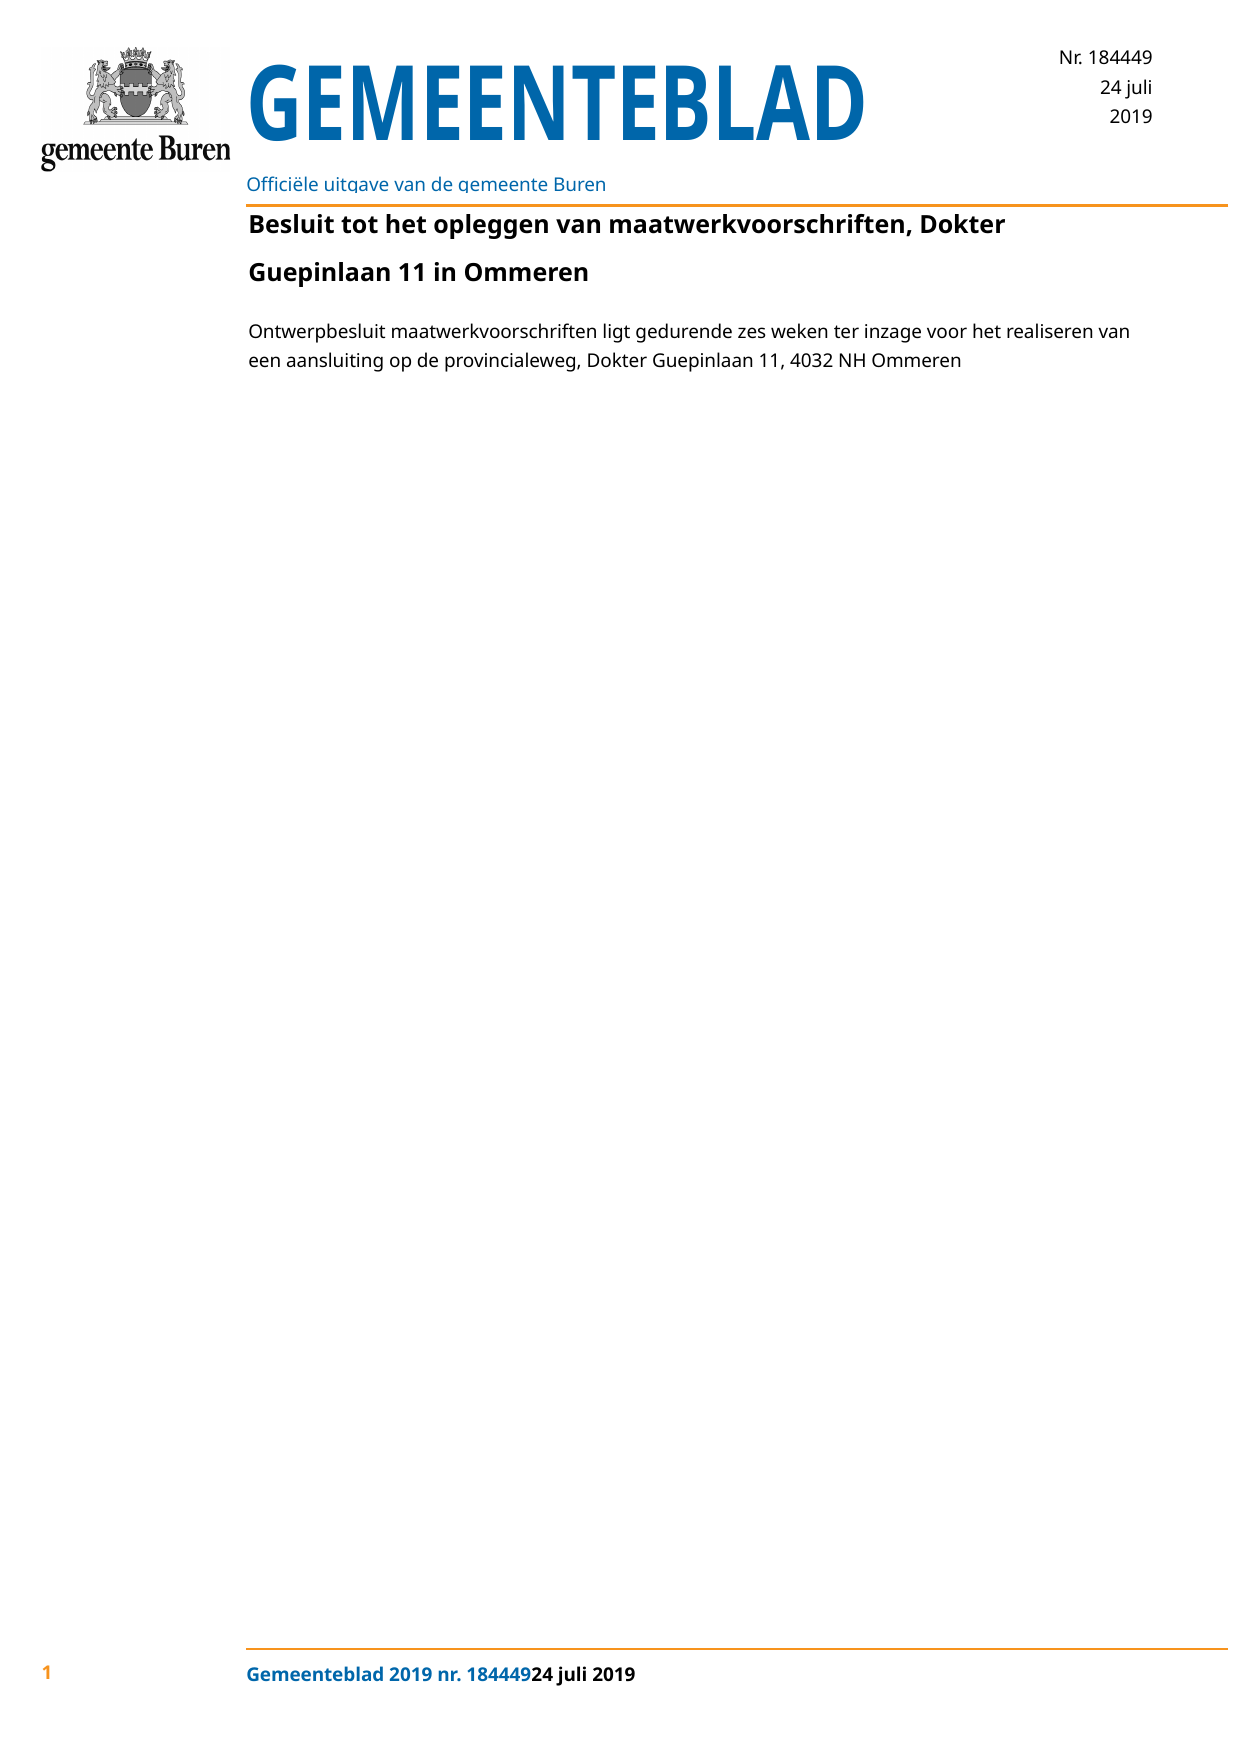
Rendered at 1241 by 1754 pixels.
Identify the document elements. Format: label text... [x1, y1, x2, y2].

picture [41, 47, 231, 172]
text Besluit tot het opleggen van maatwerkvoorschriften, Dokter Guepinlaan 11 in Ommeren [248, 207, 1152, 288]
text Ontwerpbesluit maatwerkvoorschriften ligt gedurende zes weken ter inzage voor het realiseren van een aansluiting op de provincialeweg, Dokter Guepinlaan 11, 4032 NH Ommeren [248, 318, 1152, 373]
